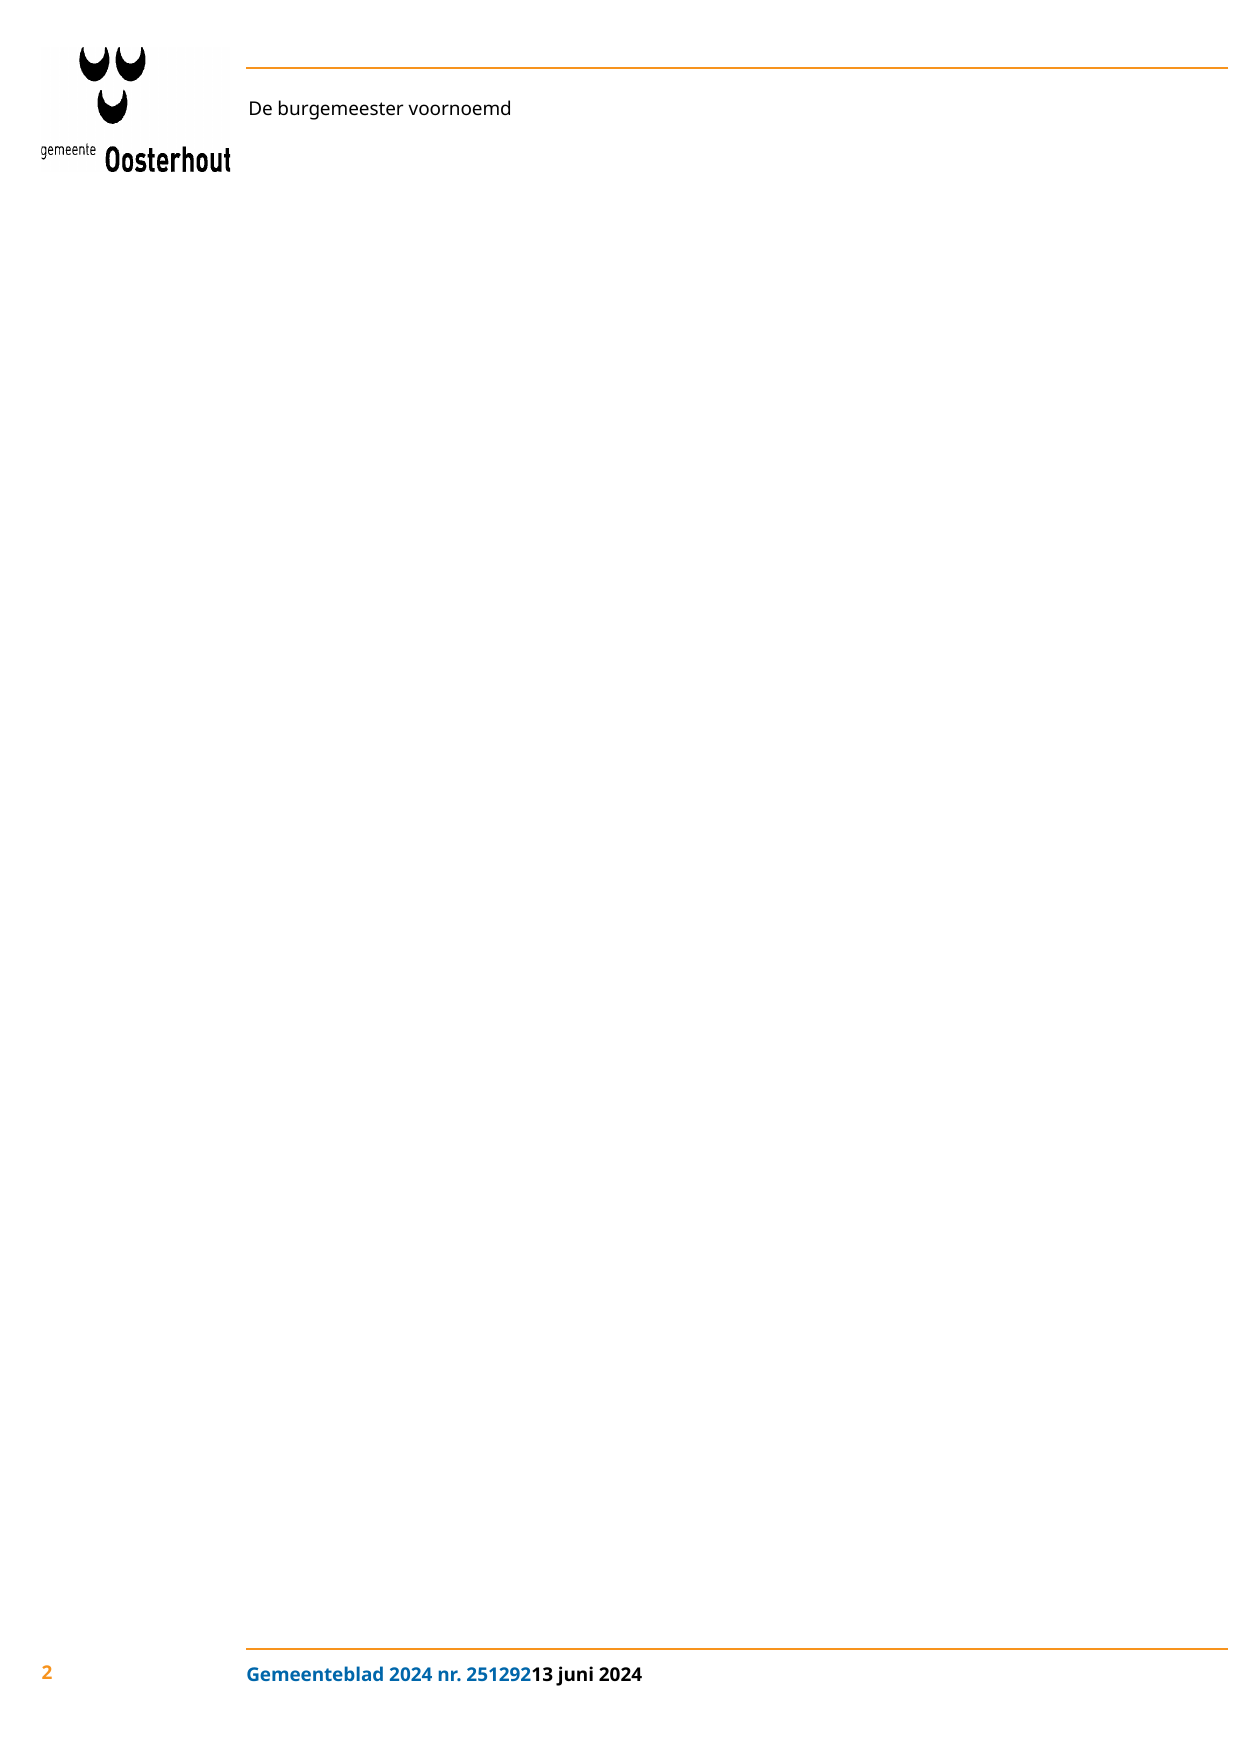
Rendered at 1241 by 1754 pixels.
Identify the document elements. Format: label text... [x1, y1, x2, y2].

picture [41, 47, 231, 172]
text De burgemeester voornoemd [248, 95, 1152, 121]
